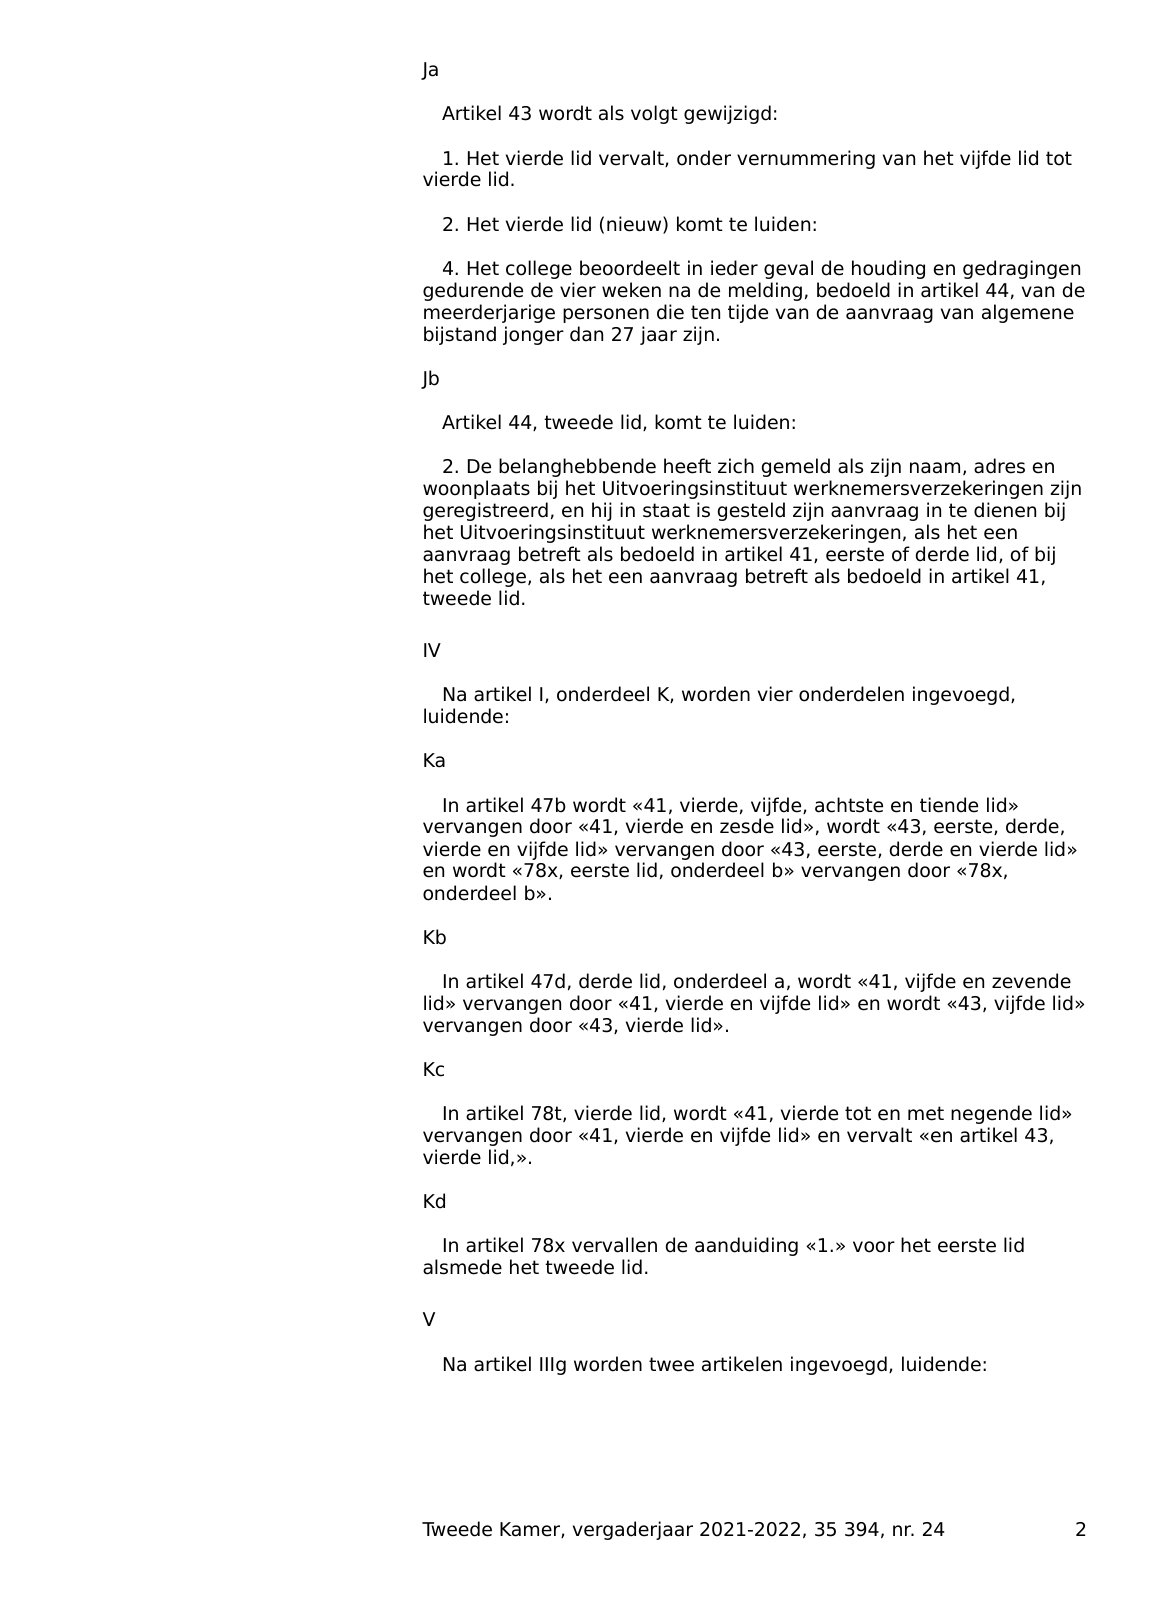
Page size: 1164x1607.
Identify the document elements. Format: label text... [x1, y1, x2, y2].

text Jb [422, 368, 1087, 390]
text In artikel 78t, vierde lid, wordt «41, vierde tot en met negende lid» vervangen door «41, vierde en vijfde lid» en vervalt «en artikel 43, vierde lid,». [422, 1103, 1087, 1169]
text Artikel 43 wordt als volgt gewijzigd: [422, 103, 1087, 125]
text 4. Het college beoordeelt in ieder geval de houding en gedragingen gedurende de vier weken na de melding, bedoeld in artikel 44, van de meerderjarige personen die ten tijde van de aanvraag van algemene bijstand jonger dan 27 jaar zijn. [422, 258, 1087, 346]
text 2. Het vierde lid (nieuw) komt te luiden: [422, 213, 1087, 236]
text Ka [422, 750, 1087, 772]
text Kd [422, 1191, 1087, 1213]
text Artikel 44, tweede lid, komt te luiden: [422, 412, 1087, 434]
text In artikel 47b wordt «41, vierde, vijfde, achtste en tiende lid» vervangen door «41, vierde en zesde lid», wordt «43, eerste, derde, vierde en vijfde lid» vervangen door «43, eerste, derde en vierde lid» en wordt «78x, eerste lid, onderdeel b» vervangen door «78x, onderdeel b». [422, 794, 1087, 904]
text In artikel 78x vervallen de aanduiding «1.» voor het eerste lid alsmede het tweede lid. [422, 1235, 1087, 1279]
text Kb [422, 927, 1087, 948]
text 2. De belanghebbende heeft zich gemeld als zijn naam, adres en woonplaats bij het Uitvoeringsinstituut werknemersverzekeringen zijn geregistreerd, en hij in staat is gesteld zijn aanvraag in te dienen bij het Uitvoeringsinstituut werknemersverzekeringen, als het een aanvraag betreft als bedoeld in artikel 41, eerste of derde lid, of bij het college, als het een aanvraag betreft als bedoeld in artikel 41, tweede lid. [422, 456, 1087, 610]
text Na artikel IIIg worden twee artikelen ingevoegd, luidende: [422, 1353, 1087, 1375]
text Ja [422, 59, 1087, 81]
subtitle IV [422, 640, 1087, 662]
text In artikel 47d, derde lid, onderdeel a, wordt «41, vijfde en zevende lid» vervangen door «41, vierde en vijfde lid» en wordt «43, vijfde lid» vervangen door «43, vierde lid». [422, 971, 1087, 1037]
text Na artikel I, onderdeel K, worden vier onderdelen ingevoegd, luidende: [422, 684, 1087, 728]
text 1. Het vierde lid vervalt, onder vernummering van het vijfde lid tot vierde lid. [422, 147, 1087, 191]
subtitle V [422, 1309, 1087, 1331]
text Kc [422, 1059, 1087, 1081]
